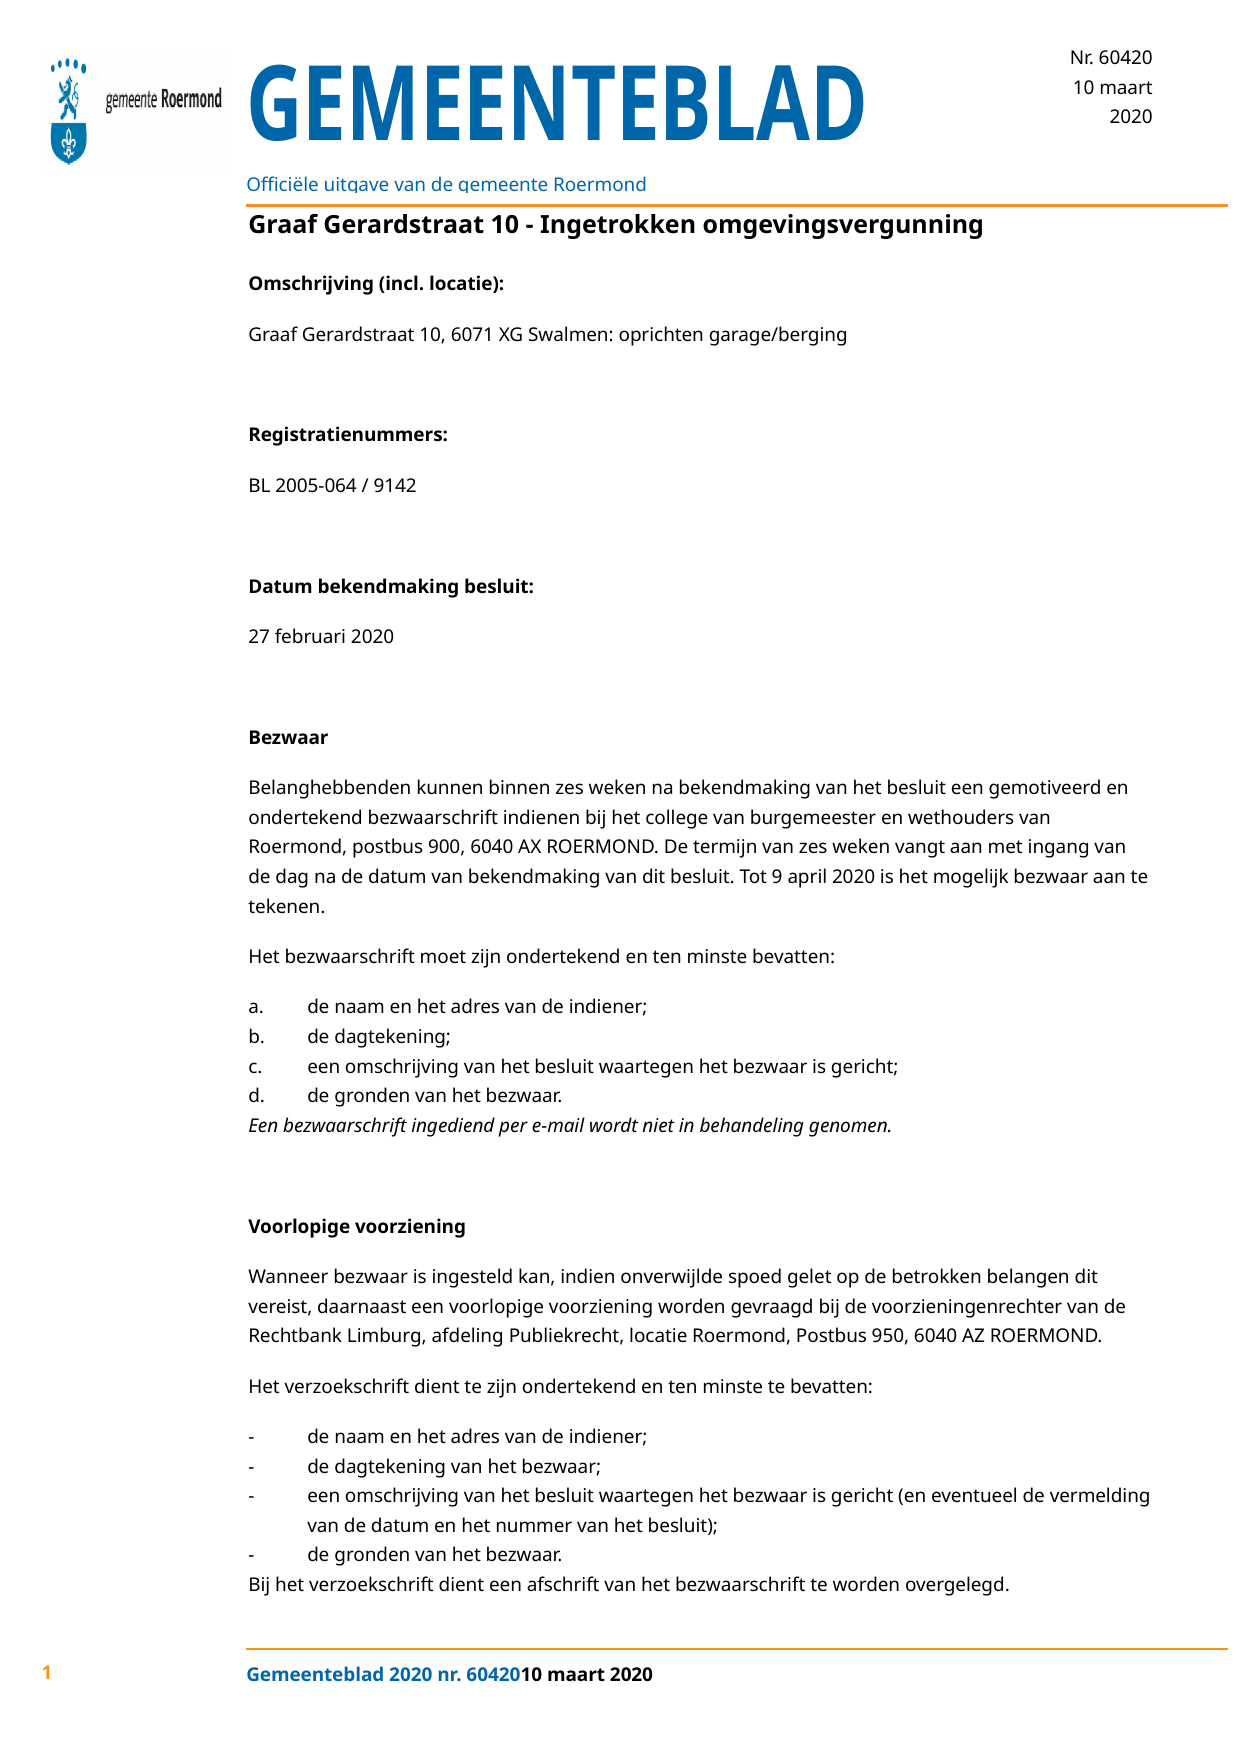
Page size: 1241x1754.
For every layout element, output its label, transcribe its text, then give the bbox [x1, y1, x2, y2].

text BL 2005-064 / 9142 [248, 472, 1152, 498]
list de dagtekening van het bezwaar; [248, 1453, 1152, 1478]
text Voorlopige voorziening [248, 1213, 1152, 1238]
text Graaf Gerardstraat 10 - Ingetrokken omgevingsvergunning [248, 207, 1152, 241]
text 27 februari 2020 [248, 623, 1152, 649]
list de naam en het adres van de indiener; [248, 994, 1152, 1019]
text Registratienummers: [248, 422, 1152, 447]
text Het bezwaarschrift moet zijn ondertekend en ten minste bevatten: [248, 943, 1152, 969]
list de gronden van het bezwaar. [248, 1082, 1152, 1108]
text Belanghebbenden kunnen binnen zes weken na bekendmaking van het besluit een gemotiveerd en ondertekend bezwaarschrift indienen bij het college van burgemeester en wethouders van Roermond, postbus 900, 6040 AX ROERMOND. De termijn van zes weken vangt aan met ingang van de dag na de datum van bekendmaking van dit besluit. Tot 9 april 2020 is het mogelijk bezwaar aan te tekenen. [248, 774, 1152, 918]
picture [41, 47, 231, 172]
text Het verzoekschrift dient te zijn ondertekend en ten minste te bevatten: [248, 1373, 1152, 1398]
list de dagtekening; [248, 1023, 1152, 1049]
text Datum bekendmaking besluit: [248, 573, 1152, 598]
text Omschrijving (incl. locatie): [248, 270, 1152, 296]
text Wanneer bezwaar is ingesteld kan, indien onverwijlde spoed gelet op de betrokken belangen dit vereist, daarnaast een voorlopige voorziening worden gevraagd bij de voorzieningenrechter van de Rechtbank Limburg, afdeling Publiekrecht, locatie Roermond, Postbus 950, 6040 AZ ROERMOND. [248, 1263, 1152, 1348]
text Een bezwaarschrift ingediend per e-mail wordt niet in behandeling genomen. [248, 1112, 1152, 1138]
text Bij het verzoekschrift dient een afschrift van het bezwaarschrift te worden overgelegd. [248, 1571, 1152, 1597]
list een omschrijving van het besluit waartegen het bezwaar is gericht; [248, 1053, 1152, 1078]
list de naam en het adres van de indiener; [248, 1423, 1152, 1449]
text Graaf Gerardstraat 10, 6071 XG Swalmen: oprichten garage/berging [248, 321, 1152, 346]
text Bezwaar [248, 724, 1152, 750]
list een omschrijving van het besluit waartegen het bezwaar is gericht (en eventueel de vermelding van de datum en het nummer van het besluit); [248, 1482, 1152, 1538]
list de gronden van het bezwaar. [248, 1542, 1152, 1567]
